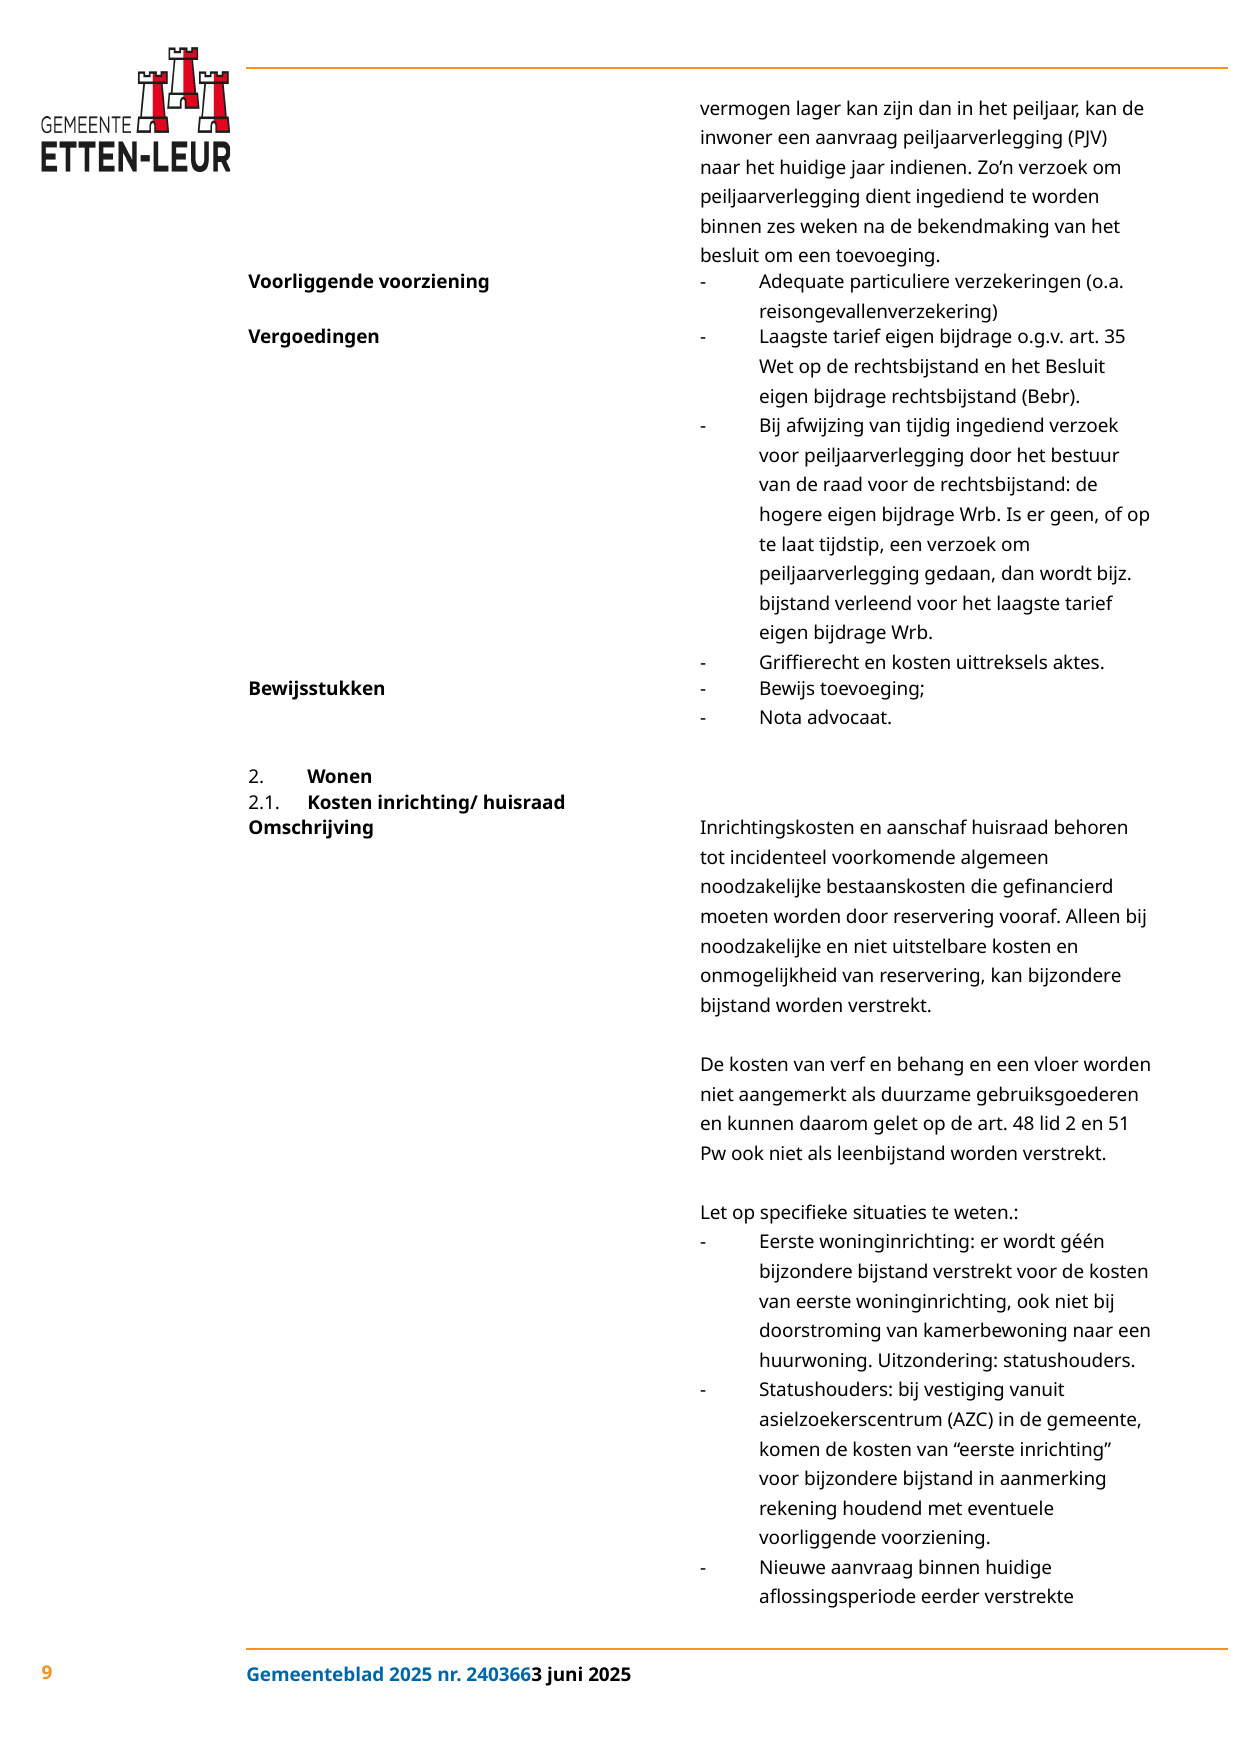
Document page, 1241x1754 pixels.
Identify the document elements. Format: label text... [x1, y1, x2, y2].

table_cell Laagste tarief eigen bijdrage o.g.v. art. 35 Wet op de rechtsbijstand en het Besluit eigen bijdrage rechtsbijstand (Bebr). Bij afwijzing van tijdig ingediend verzoek voor peiljaarverlegging door het bestuur van de raad voor de rechtsbijstand: de hogere eigen bijdrage Wrb. Is er geen, of op te laat tijdstip, een verzoek om peiljaarverlegging gedaan, dan wordt bijz. bijstand verleend voor het laagste tarief eigen bijdrage Wrb. Griffierecht en kosten uittreksels aktes. [700, 324, 1152, 675]
table_cell Omschrijving [248, 815, 700, 1609]
table_cell Vergoedingen [248, 324, 700, 675]
table_cell [248, 95, 700, 268]
table_cell Inrichtingskosten en aanschaf huisraad behoren tot incidenteel voorkomende algemeen noodzakelijke bestaanskosten die gefinancierd moeten worden door reservering vooraf. Alleen bij noodzakelijke en niet uitstelbare kosten en onmogelijkheid van reservering, kan bijzondere bijstand worden verstrekt. De kosten van verf en behang en een vloer worden niet aangemerkt als duurzame gebruiksgoederen en kunnen daarom gelet op de art. 48 lid 2 en 51 Pw ook niet als leenbijstand worden verstrekt. Let op specifieke situaties te weten.: Eerste woninginrichting: er wordt géén bijzondere bijstand verstrekt voor de kosten van eerste woninginrichting, ook niet bij doorstroming van kamerbewoning naar een huurwoning. Uitzondering: statushouders. Statushouders: bij vestiging vanuit asielzoekerscentrum (AZC) in de gemeente, komen de kosten van “eerste inrichting” voor bijzondere bijstand in aanmerking rekening houdend met eventuele voorliggende voorziening. Nieuwe aanvraag binnen huidige aflossingsperiode eerder verstrekte [700, 815, 1152, 1609]
picture [41, 47, 231, 172]
table_cell vermogen lager kan zijn dan in het peiljaar, kan de inwoner een aanvraag peiljaarverlegging (PJV) naar het huidige jaar indienen. Zo’n verzoek om peiljaarverlegging dient ingediend te worden binnen zes weken na de bekendmaking van het besluit om een toevoeging. [700, 95, 1152, 268]
table_cell Bewijs toevoeging; Nota advocaat. [700, 675, 1152, 730]
table_cell Adequate particuliere verzekeringen (o.a. reisongevallenverzekering) [700, 269, 1152, 324]
table_header Wonen [248, 763, 1152, 789]
table_cell Bewijsstukken [248, 675, 700, 730]
table_cell Voorliggende voorziening [248, 269, 700, 324]
table_cell Kosten inrichting/ huisraad [248, 789, 1152, 814]
